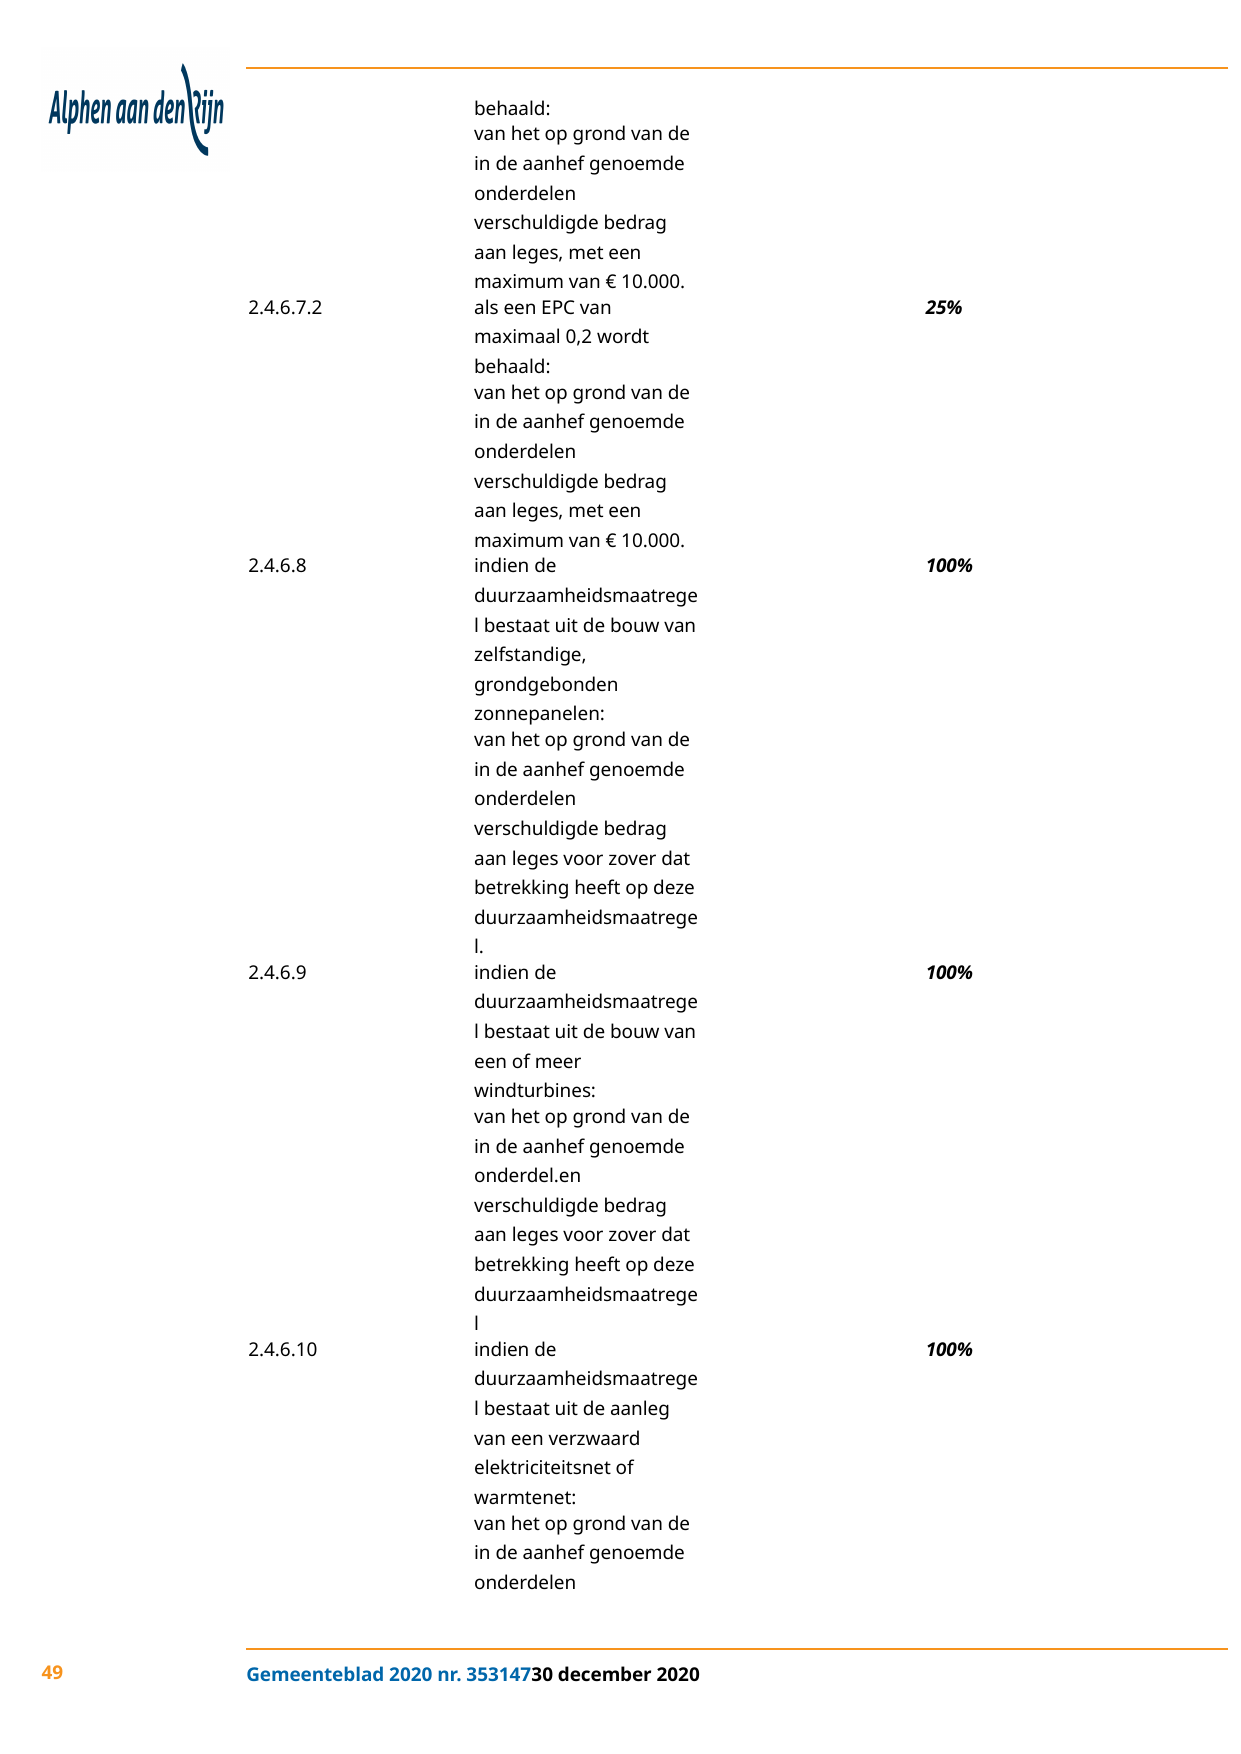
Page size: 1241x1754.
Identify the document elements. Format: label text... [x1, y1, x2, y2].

table_cell 2.4.6.10 [248, 1336, 474, 1510]
table_cell [700, 121, 926, 294]
table_cell [700, 1103, 926, 1336]
table_cell van het op grond van de in de aanhef genoemde onderdelen verschuldigde bedrag aan leges voor zover dat betrekking heeft op deze duurzaamheidsmaatregel. [474, 726, 700, 959]
table_cell [926, 121, 1152, 294]
table_cell [248, 95, 474, 121]
table_cell 100% [926, 959, 1152, 1103]
table_cell 25% [926, 294, 1152, 379]
table_cell [248, 1510, 474, 1594]
table_cell behaald: [474, 95, 700, 121]
table_cell [248, 1103, 474, 1336]
table_cell [700, 95, 926, 121]
table_cell 2.4.6.7.2 [248, 294, 474, 379]
table_cell [700, 726, 926, 959]
table_cell [248, 726, 474, 959]
table_cell indien de duurzaamheidsmaatregel bestaat uit de bouw van een of meer windturbines: [474, 959, 700, 1103]
table_cell als een EPC van maximaal 0,2 wordt behaald: [474, 294, 700, 379]
table_cell van het op grond van de in de aanhef genoemde onderdelen [474, 1510, 700, 1594]
table_cell 2.4.6.8 [248, 553, 474, 726]
table_cell [926, 95, 1152, 121]
table_cell [248, 379, 474, 553]
table_cell van het op grond van de in de aanhef genoemde onderdelen verschuldigde bedrag aan leges, met een maximum van € 10.000. [474, 121, 700, 294]
table_cell [926, 726, 1152, 959]
table_cell [700, 1510, 926, 1594]
table_cell [926, 1103, 1152, 1336]
table_cell 100% [926, 1336, 1152, 1510]
picture [41, 47, 231, 172]
table_cell [926, 1510, 1152, 1594]
table_cell [700, 1336, 926, 1510]
table_cell [926, 379, 1152, 553]
table_cell indien de duurzaamheidsmaatregel bestaat uit de bouw van zelfstandige, grondgebonden zonnepanelen: [474, 553, 700, 726]
table_cell van het op grond van de in de aanhef genoemde onderdel.en verschuldigde bedrag aan leges voor zover dat betrekking heeft op deze duurzaamheidsmaatregel [474, 1103, 700, 1336]
table_cell [700, 294, 926, 379]
table_cell 100% [926, 553, 1152, 726]
table_cell van het op grond van de in de aanhef genoemde onderdelen verschuldigde bedrag aan leges, met een maximum van € 10.000. [474, 379, 700, 553]
table_cell [700, 553, 926, 726]
table_cell [700, 379, 926, 553]
table_cell 2.4.6.9 [248, 959, 474, 1103]
table_cell [248, 121, 474, 294]
table_cell indien de duurzaamheidsmaatregel bestaat uit de aanleg van een verzwaard elektriciteitsnet of warmtenet: [474, 1336, 700, 1510]
table_cell [700, 959, 926, 1103]
